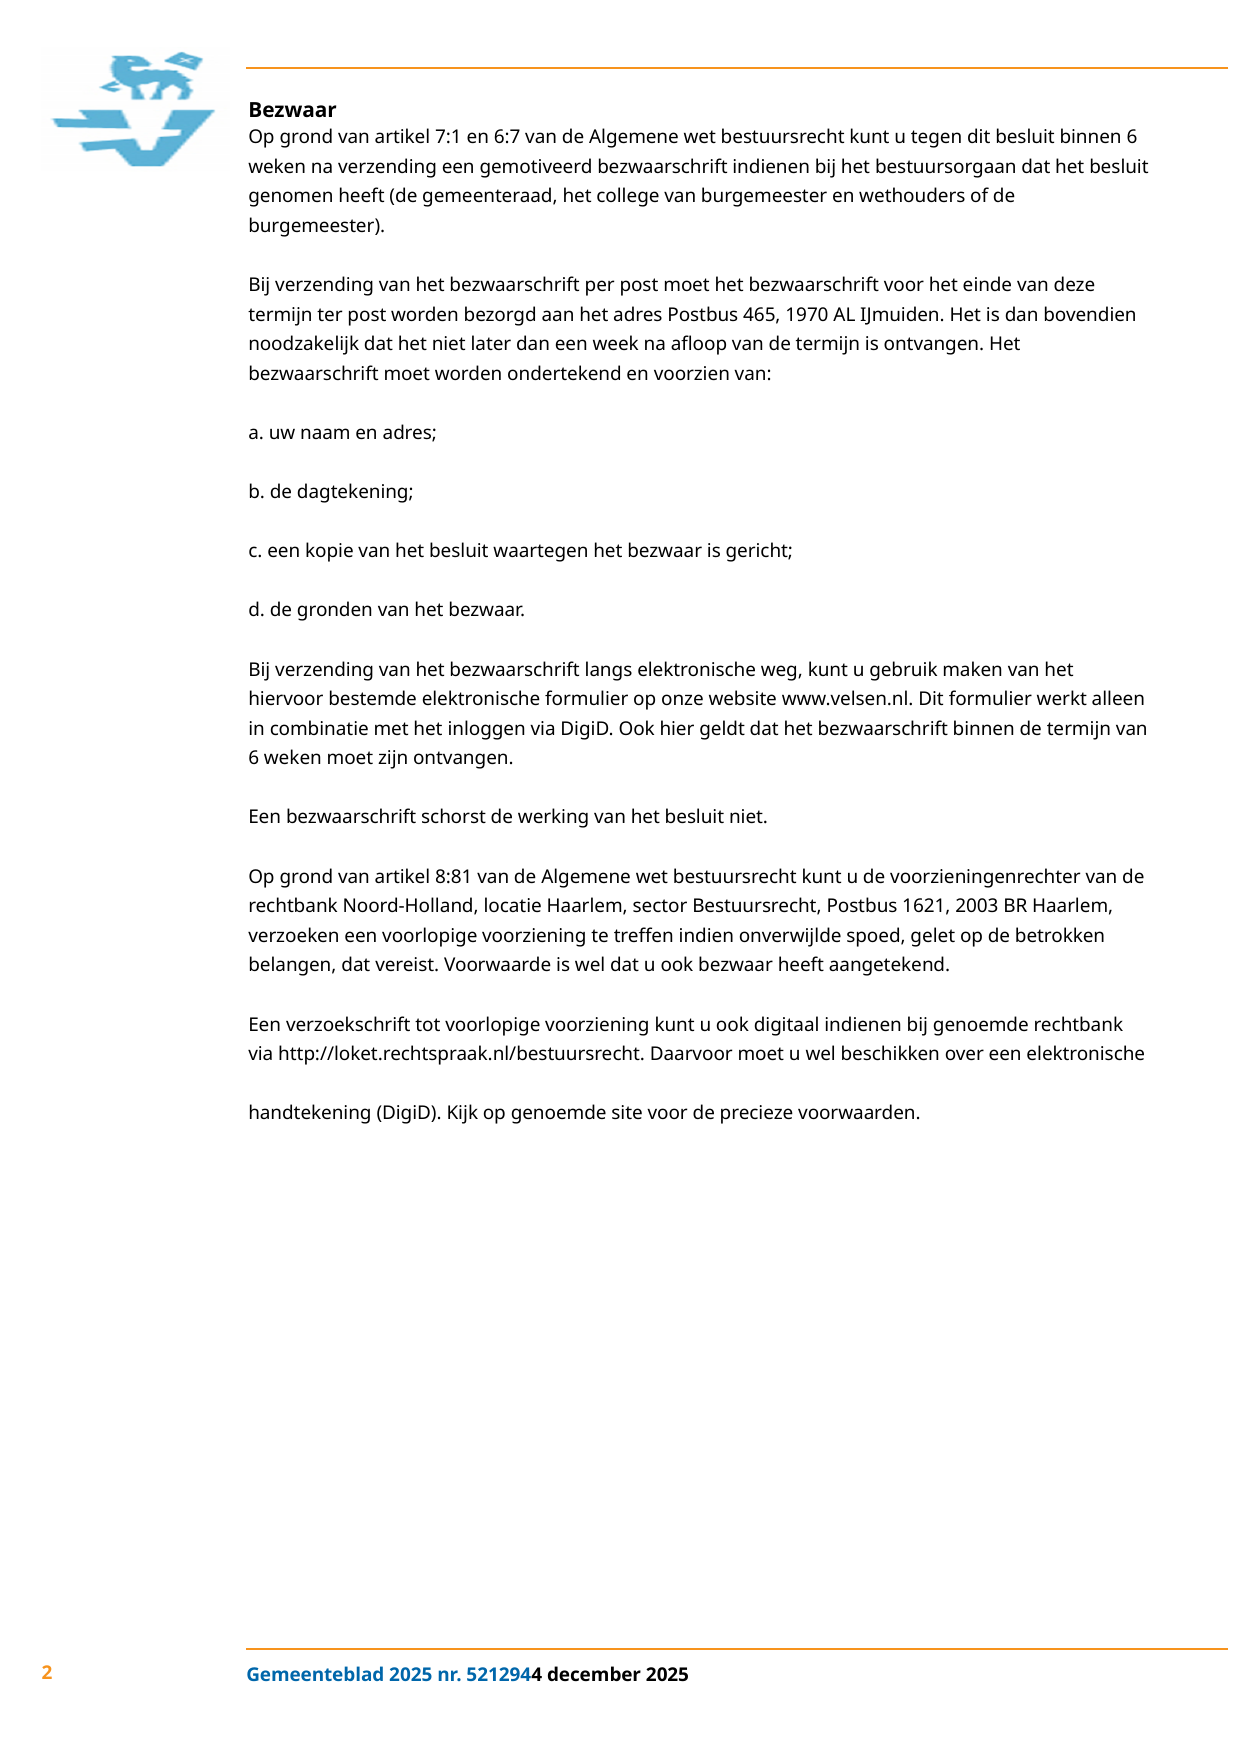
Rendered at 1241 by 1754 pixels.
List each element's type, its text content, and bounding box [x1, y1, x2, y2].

text Een verzoekschrift tot voorlopige voorziening kunt u ook digitaal indienen bij genoemde rechtbank via http://loket.rechtspraak.nl/bestuursrecht. Daarvoor moet u wel beschikken over een elektronische [248, 1011, 1152, 1066]
text Bij verzending van het bezwaarschrift per post moet het bezwaarschrift voor het einde van deze termijn ter post worden bezorgd aan het adres Postbus 465, 1970 AL IJmuiden. Het is dan bovendien noodzakelijk dat het niet later dan een week na afloop van de termijn is ontvangen. Het bezwaarschrift moet worden ondertekend en voorzien van: [248, 271, 1152, 386]
text Op grond van artikel 7:1 en 6:7 van de Algemene wet bestuursrecht kunt u tegen dit besluit binnen 6 weken na verzending een gemotiveerd bezwaarschrift indienen bij het bestuursorgaan dat het besluit genomen heeft (de gemeenteraad, het college van burgemeester en wethouders of de burgemeester). [248, 123, 1152, 238]
text handtekening (DigiD). Kijk op genoemde site voor de precieze voorwaarden. [248, 1099, 1152, 1125]
text c. een kopie van het besluit waartegen het bezwaar is gericht; [248, 537, 1152, 563]
text Op grond van artikel 8:81 van de Algemene wet bestuursrecht kunt u de voorzieningenrechter van de rechtbank Noord-Holland, locatie Haarlem, sector Bestuursrecht, Postbus 1621, 2003 BR Haarlem, verzoeken een voorlopige voorziening te treffen indien onverwijlde spoed, gelet op de betrokken belangen, dat vereist. Voorwaarde is wel dat u ook bezwaar heeft aangetekend. [248, 863, 1152, 977]
text Bezwaar [248, 95, 1152, 123]
text b. de dagtekening; [248, 478, 1152, 504]
text Bij verzending van het bezwaarschrift langs elektronische weg, kunt u gebruik maken van het hiervoor bestemde elektronische formulier op onze website www.velsen.nl. Dit formulier werkt alleen in combinatie met het inloggen via DigiD. Ook hier geldt dat het bezwaarschrift binnen de termijn van 6 weken moet zijn ontvangen. [248, 656, 1152, 770]
text Een bezwaarschrift schorst de werking van het besluit niet. [248, 804, 1152, 829]
text d. de gronden van het bezwaar. [248, 597, 1152, 622]
picture [41, 47, 231, 172]
text a. uw naam en adres; [248, 419, 1152, 445]
